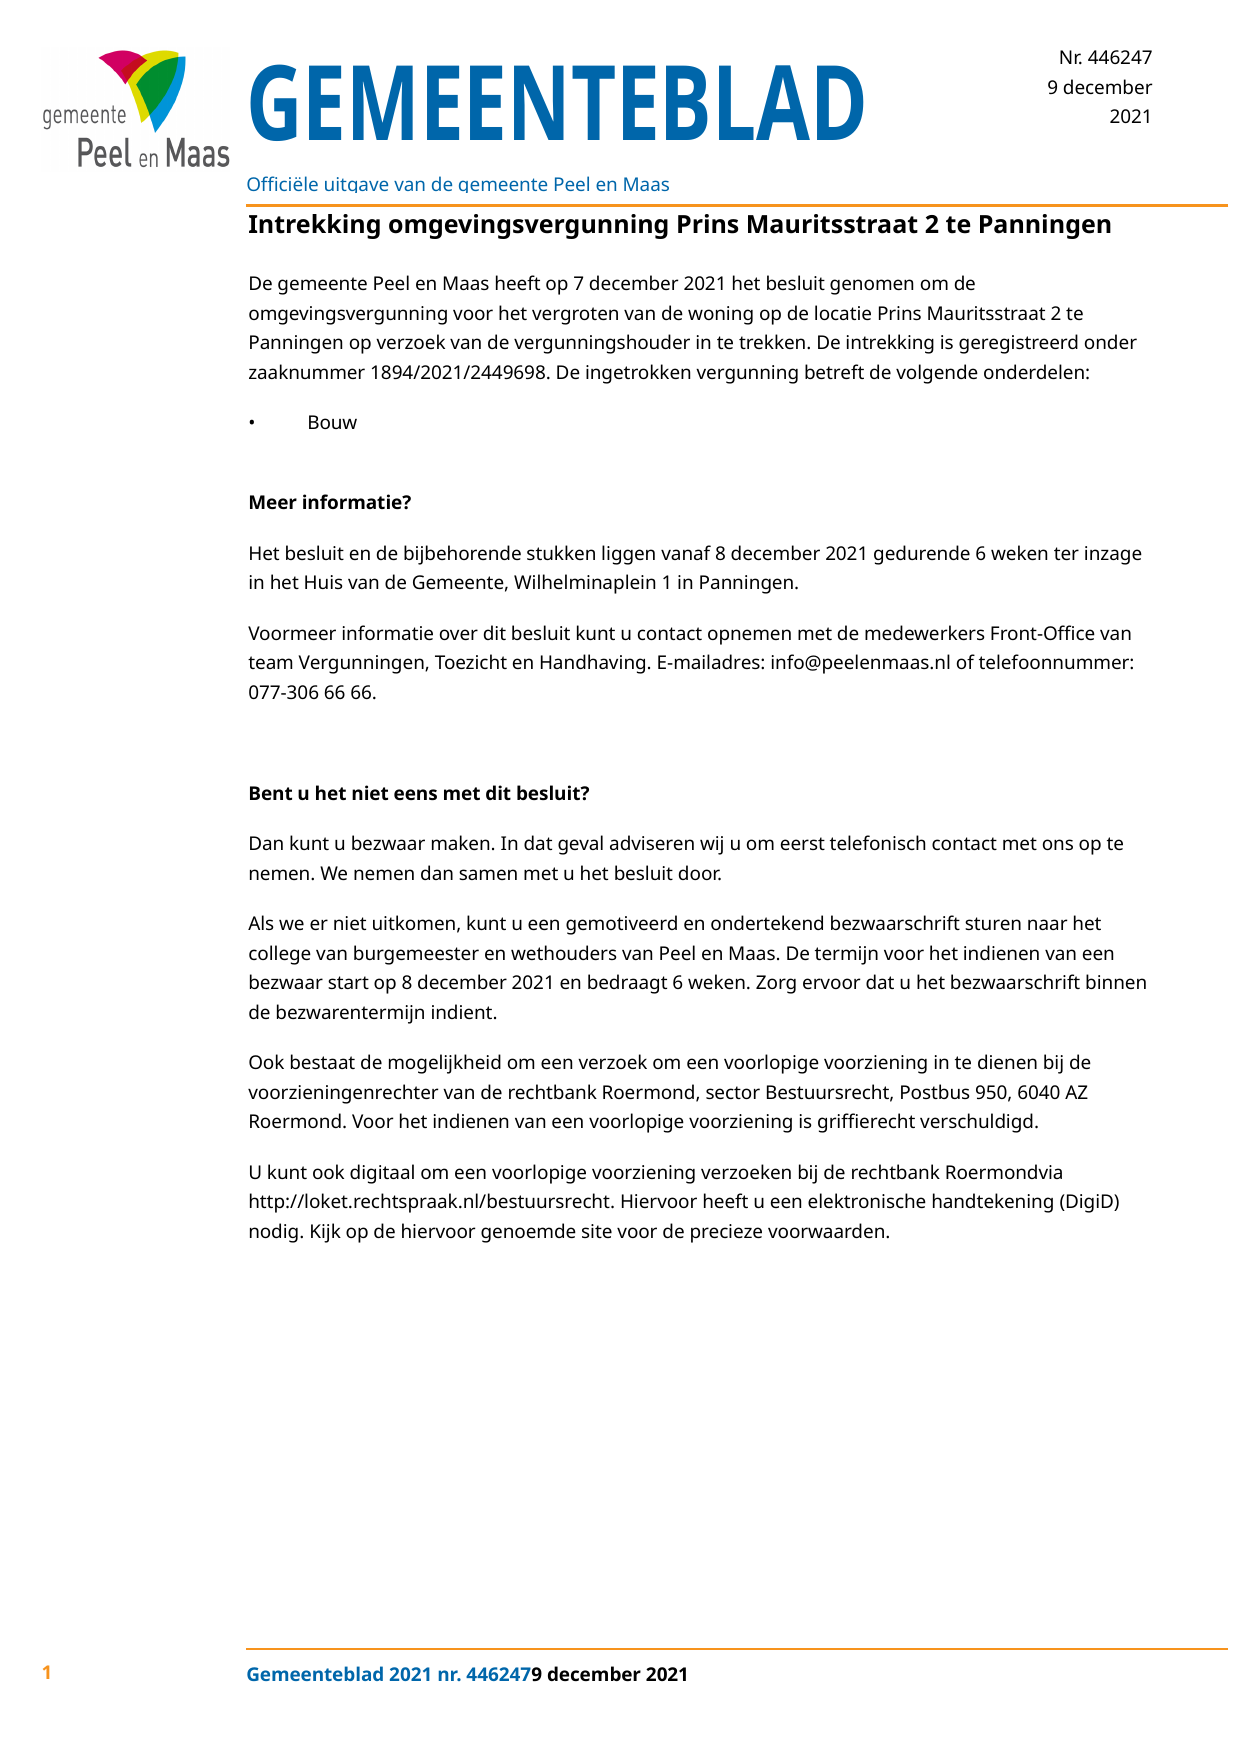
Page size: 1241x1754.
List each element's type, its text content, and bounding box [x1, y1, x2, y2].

text Als we er niet uitkomen, kunt u een gemotiveerd en ondertekend bezwaarschrift sturen naar het college van burgemeester en wethouders van Peel en Maas. De termijn voor het indienen van een bezwaar start op 8 december 2021 en bedraagt 6 weken. Zorg ervoor dat u het bezwaarschrift binnen de bezwarentermijn indient. [248, 910, 1152, 1025]
text Meer informatie? [248, 489, 1152, 515]
text U kunt ook digitaal om een voorlopige voorziening verzoeken bij de rechtbank Roermondvia http://loket.rechtspraak.nl/bestuursrecht. Hiervoor heeft u een elektronische handtekening (DigiD) nodig. Kijk op de hiervoor genoemde site voor de precieze voorwaarden. [248, 1159, 1152, 1244]
picture [41, 47, 231, 172]
text Intrekking omgevingsvergunning Prins Mauritsstraat 2 te Panningen [248, 207, 1152, 241]
text Voormeer informatie over dit besluit kunt u contact opnemen met de medewerkers Front-Office van team Vergunningen, Toezicht en Handhaving. E-mailadres: info@peelenmaas.nl of telefoonnummer: 077-306 66 66. [248, 620, 1152, 705]
text Bent u het niet eens met dit besluit? [248, 780, 1152, 806]
list Bouw [248, 409, 1152, 435]
text Dan kunt u bezwaar maken. In dat geval adviseren wij u om eerst telefonisch contact met ons op te nemen. We nemen dan samen met u het besluit door. [248, 830, 1152, 886]
text De gemeente Peel en Maas heeft op 7 december 2021 het besluit genomen om de omgevingsvergunning voor het vergroten van de woning op de locatie Prins Mauritsstraat 2 te Panningen op verzoek van de vergunningshouder in te trekken. De intrekking is geregistreerd onder zaaknummer 1894/2021/2449698. De ingetrokken vergunning betreft de volgende onderdelen: [248, 270, 1152, 385]
text Het besluit en de bijbehorende stukken liggen vanaf 8 december 2021 gedurende 6 weken ter inzage in het Huis van de Gemeente, Wilhelminaplein 1 in Panningen. [248, 540, 1152, 595]
text Ook bestaat de mogelijkheid om een verzoek om een voorlopige voorziening in te dienen bij de voorzieningenrechter van de rechtbank Roermond, sector Bestuursrecht, Postbus 950, 6040 AZ Roermond. Voor het indienen van een voorlopige voorziening is griffierecht verschuldigd. [248, 1049, 1152, 1134]
